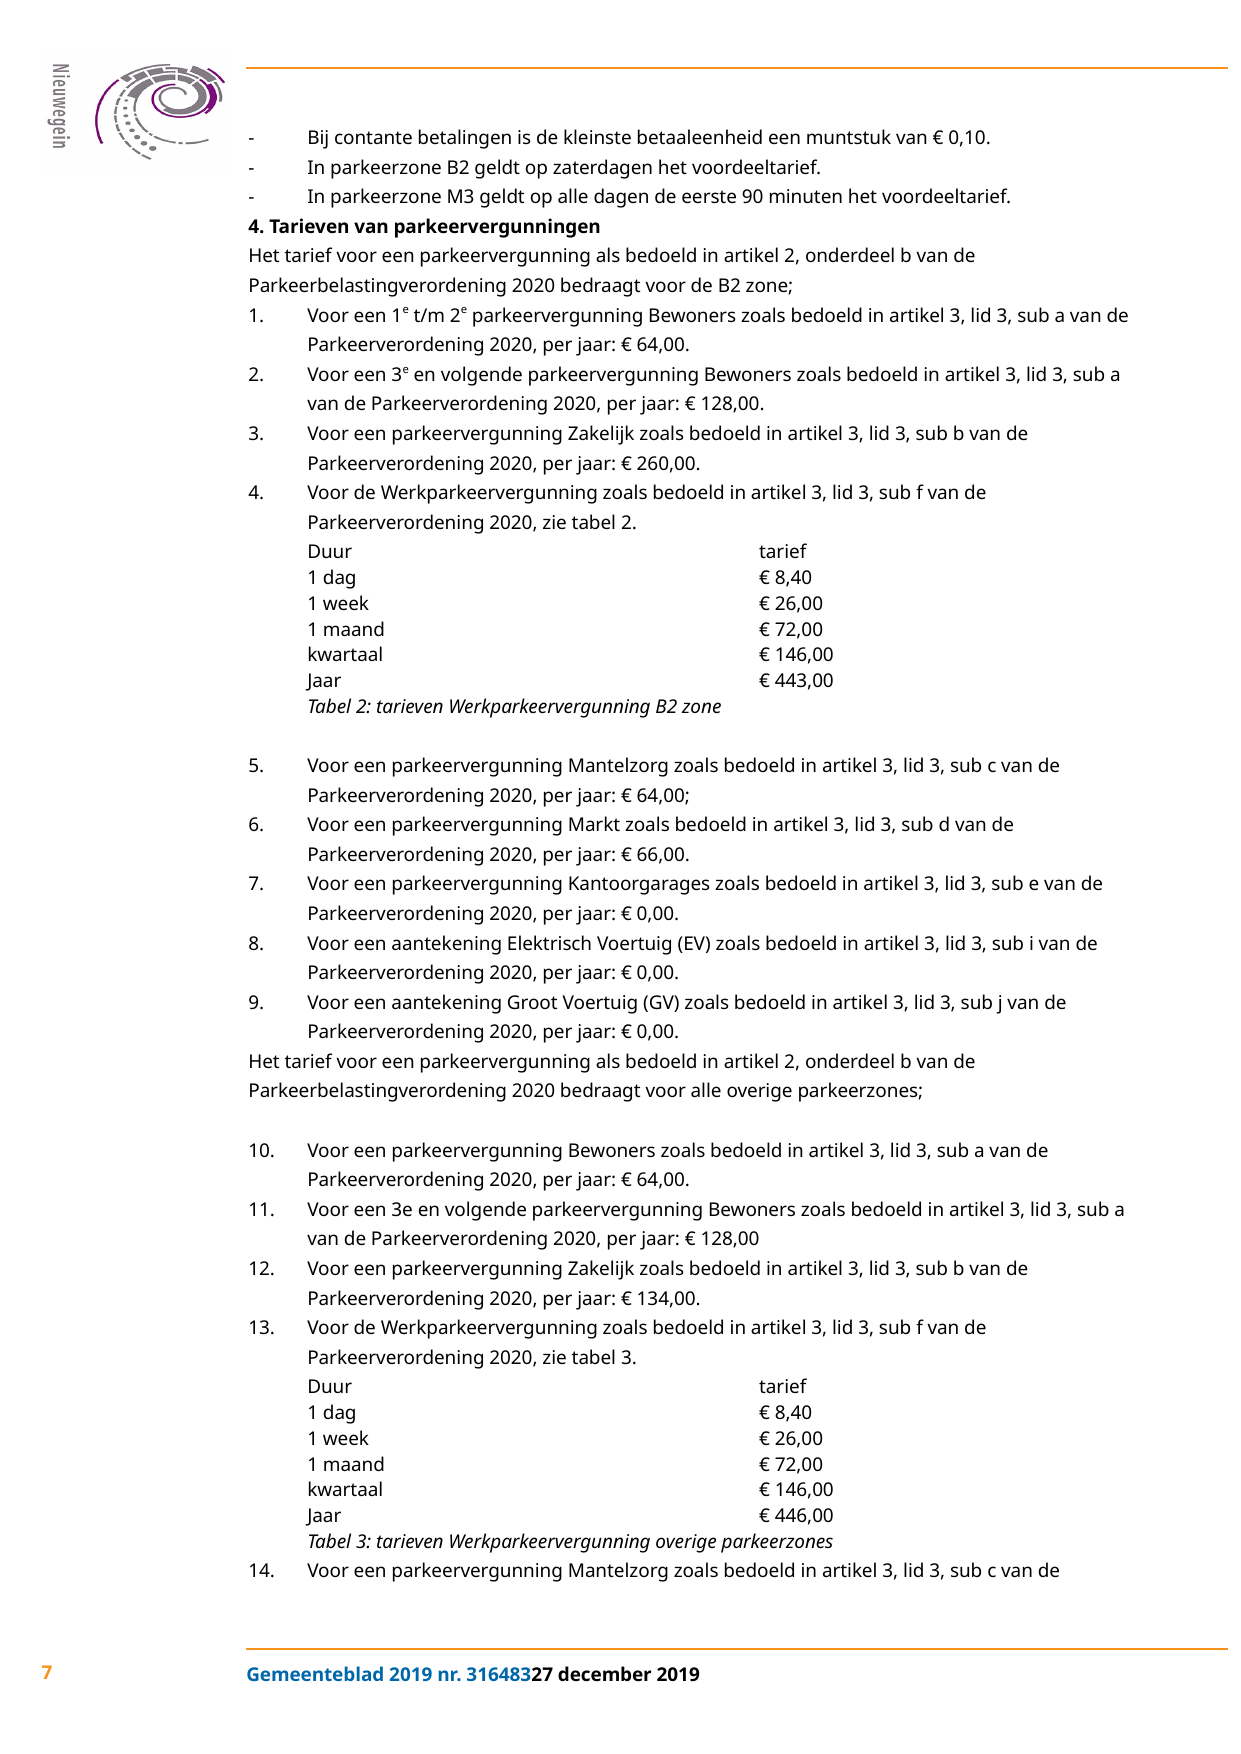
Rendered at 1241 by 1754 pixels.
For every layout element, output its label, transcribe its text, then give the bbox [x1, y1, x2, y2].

table_cell 1 week [307, 590, 759, 616]
picture [41, 47, 231, 172]
table_cell € 72,00 [759, 1451, 1211, 1477]
table_cell € 26,00 [759, 1425, 1211, 1451]
table_cell kwartaal [307, 1477, 759, 1502]
list Bij contante betalingen is de kleinste betaaleenheid een muntstuk van € 0,10. [248, 124, 1152, 150]
table_cell € 146,00 [759, 1477, 1211, 1502]
table_header tarief [759, 539, 1211, 564]
table_header tarief [759, 1374, 1211, 1399]
list Voor een parkeervergunning Zakelijk zoals bedoeld in artikel 3, lid 3, sub b van de Parkeerverordening 2020, per jaar: € 134,00. [248, 1255, 1152, 1311]
list Voor een 3e en volgende parkeervergunning Bewoners zoals bedoeld in artikel 3, lid 3, sub a van de Parkeerverordening 2020, per jaar: € 128,00 [248, 1196, 1152, 1251]
list Tabel 2: tarieven Werkparkeervergunning B2 zone [248, 693, 1152, 719]
table_cell € 26,00 [759, 590, 1211, 616]
text 4. Tarieven van parkeervergunningen [248, 213, 1152, 239]
list Voor een parkeervergunning Mantelzorg zoals bedoeld in artikel 3, lid 3, sub c van de [248, 1558, 1152, 1583]
table_cell Jaar [307, 667, 759, 693]
table_cell € 146,00 [759, 642, 1211, 667]
table_header Duur [307, 1374, 759, 1399]
list Voor een 1e t/m 2e parkeervergunning Bewoners zoals bedoeld in artikel 3, lid 3, sub a van de Parkeerverordening 2020, per jaar: € 64,00. [248, 302, 1152, 357]
list Voor een parkeervergunning Mantelzorg zoals bedoeld in artikel 3, lid 3, sub c van de Parkeerverordening 2020, per jaar: € 64,00; [248, 752, 1152, 808]
table_cell € 72,00 [759, 616, 1211, 642]
list Voor de Werkparkeervergunning zoals bedoeld in artikel 3, lid 3, sub f van de Parkeerverordening 2020, zie tabel 2. [248, 479, 1152, 535]
list Voor een aantekening Elektrisch Voertuig (EV) zoals bedoeld in artikel 3, lid 3, sub i van de Parkeerverordening 2020, per jaar: € 0,00. [248, 930, 1152, 985]
list Voor een 3e en volgende parkeervergunning Bewoners zoals bedoeld in artikel 3, lid 3, sub a van de Parkeerverordening 2020, per jaar: € 128,00. [248, 361, 1152, 416]
table_cell Jaar [307, 1502, 759, 1528]
list In parkeerzone B2 geldt op zaterdagen het voordeeltarief. [248, 154, 1152, 180]
list Voor de Werkparkeervergunning zoals bedoeld in artikel 3, lid 3, sub f van de Parkeerverordening 2020, zie tabel 3. [248, 1314, 1152, 1370]
table_cell kwartaal [307, 642, 759, 667]
list Tabel 3: tarieven Werkparkeervergunning overige parkeerzones [248, 1528, 1152, 1554]
table_header Duur [307, 539, 759, 564]
table_cell 1 dag [307, 1399, 759, 1425]
list Voor een parkeervergunning Markt zoals bedoeld in artikel 3, lid 3, sub d van de Parkeerverordening 2020, per jaar: € 66,00. [248, 811, 1152, 867]
table_cell 1 week [307, 1425, 759, 1451]
table_cell € 8,40 [759, 564, 1211, 590]
table_cell € 446,00 [759, 1502, 1211, 1528]
list Voor een aantekening Groot Voertuig (GV) zoals bedoeld in artikel 3, lid 3, sub j van de Parkeerverordening 2020, per jaar: € 0,00. [248, 989, 1152, 1044]
table_cell 1 maand [307, 616, 759, 642]
list Voor een parkeervergunning Kantoorgarages zoals bedoeld in artikel 3, lid 3, sub e van de Parkeerverordening 2020, per jaar: € 0,00. [248, 871, 1152, 926]
table_cell € 8,40 [759, 1399, 1211, 1425]
table_cell 1 dag [307, 564, 759, 590]
table_cell 1 maand [307, 1451, 759, 1477]
table_cell € 443,00 [759, 667, 1211, 693]
list Voor een parkeervergunning Bewoners zoals bedoeld in artikel 3, lid 3, sub a van de Parkeerverordening 2020, per jaar: € 64,00. [248, 1137, 1152, 1192]
text Het tarief voor een parkeervergunning als bedoeld in artikel 2, onderdeel b van de Parkeerbelastingverordening 2020 bedraagt voor de B2 zone; [248, 243, 1152, 298]
list In parkeerzone M3 geldt op alle dagen de eerste 90 minuten het voordeeltarief. [248, 183, 1152, 209]
list Voor een parkeervergunning Zakelijk zoals bedoeld in artikel 3, lid 3, sub b van de Parkeerverordening 2020, per jaar: € 260,00. [248, 420, 1152, 476]
text Het tarief voor een parkeervergunning als bedoeld in artikel 2, onderdeel b van de Parkeerbelastingverordening 2020 bedraagt voor alle overige parkeerzones; [248, 1048, 1152, 1103]
